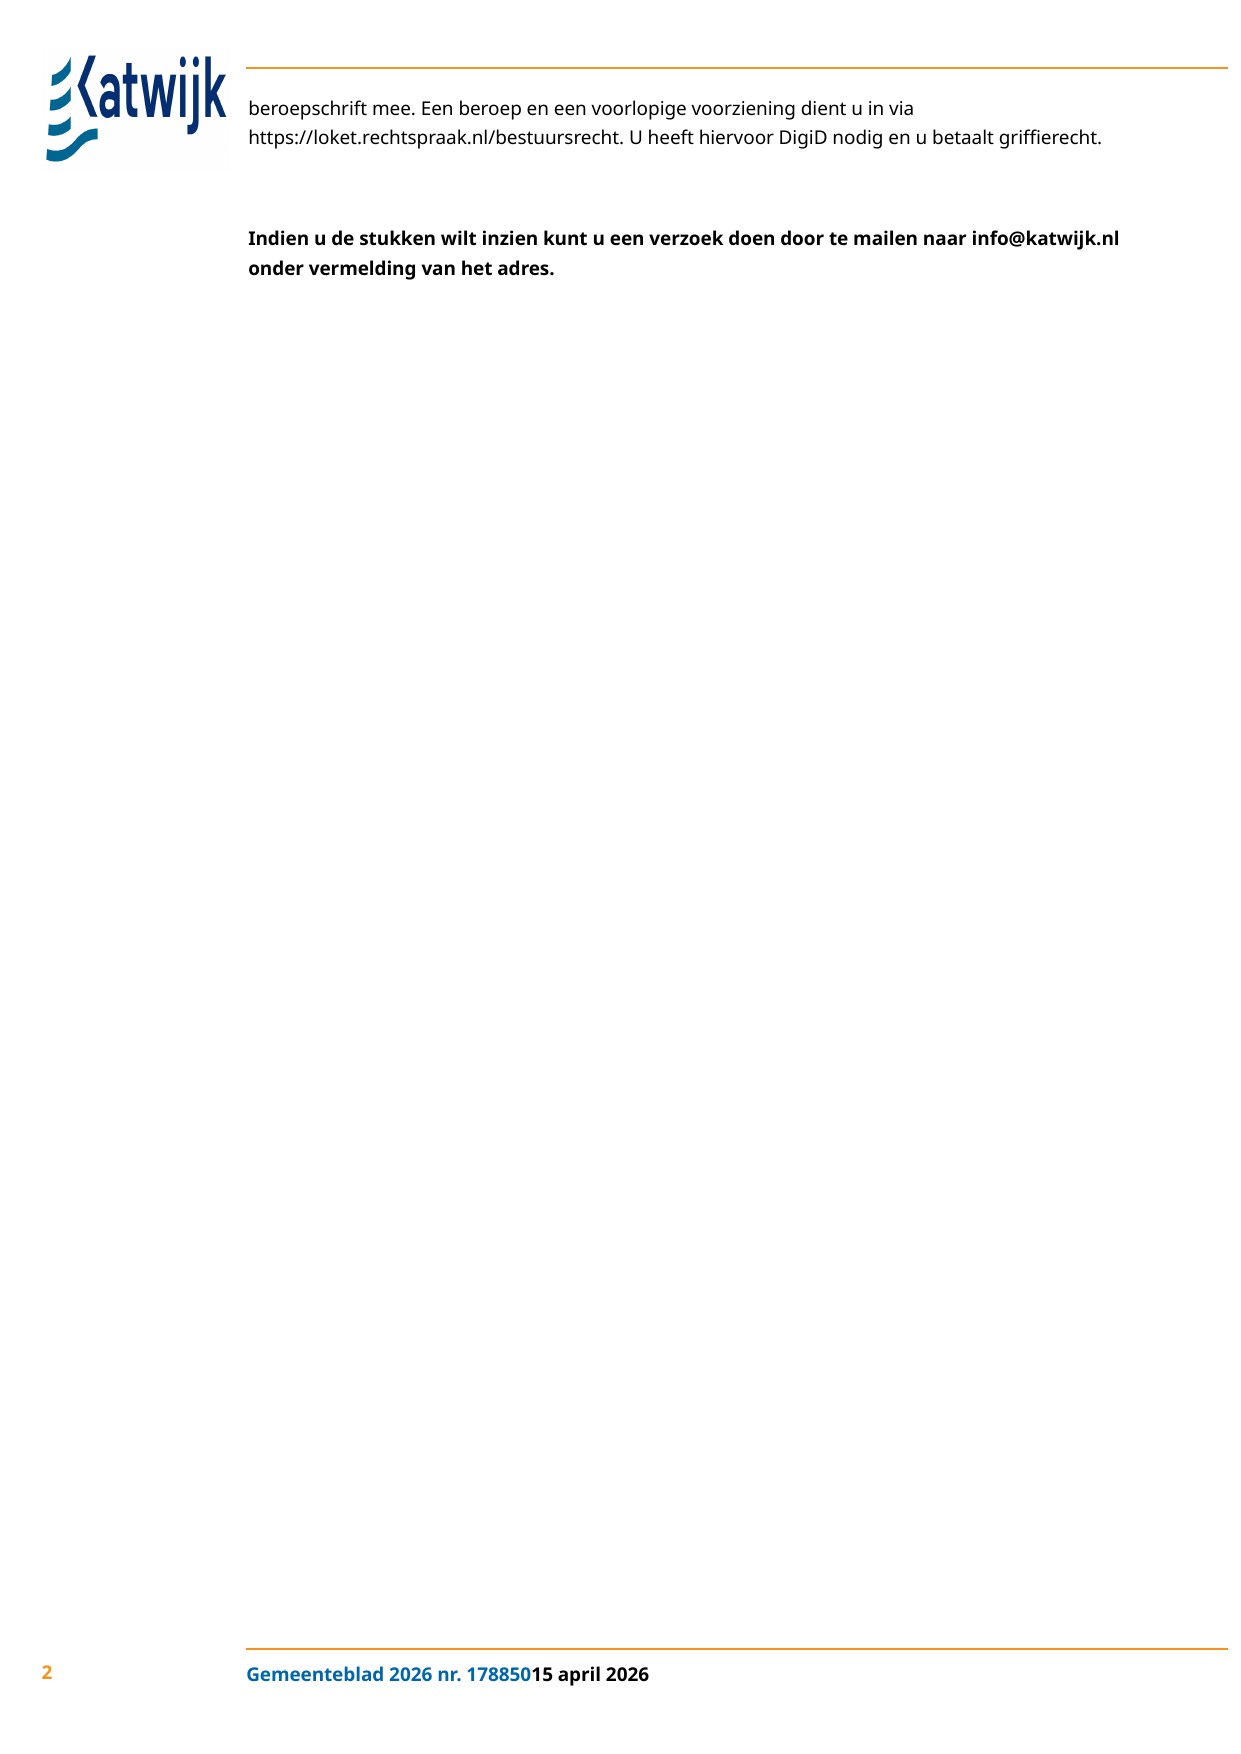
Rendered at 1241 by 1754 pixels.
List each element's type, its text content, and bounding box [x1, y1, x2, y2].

text beroepschrift mee. Een beroep en een voorlopige voorziening dient u in via https://loket.rechtspraak.nl/bestuursrecht. U heeft hiervoor DigiD nodig en u betaalt griffierecht. [248, 95, 1152, 150]
picture [41, 47, 231, 172]
text Indien u de stukken wilt inzien kunt u een verzoek doen door te mailen naar info@katwijk.nl onder vermelding van het adres. [248, 225, 1152, 281]
